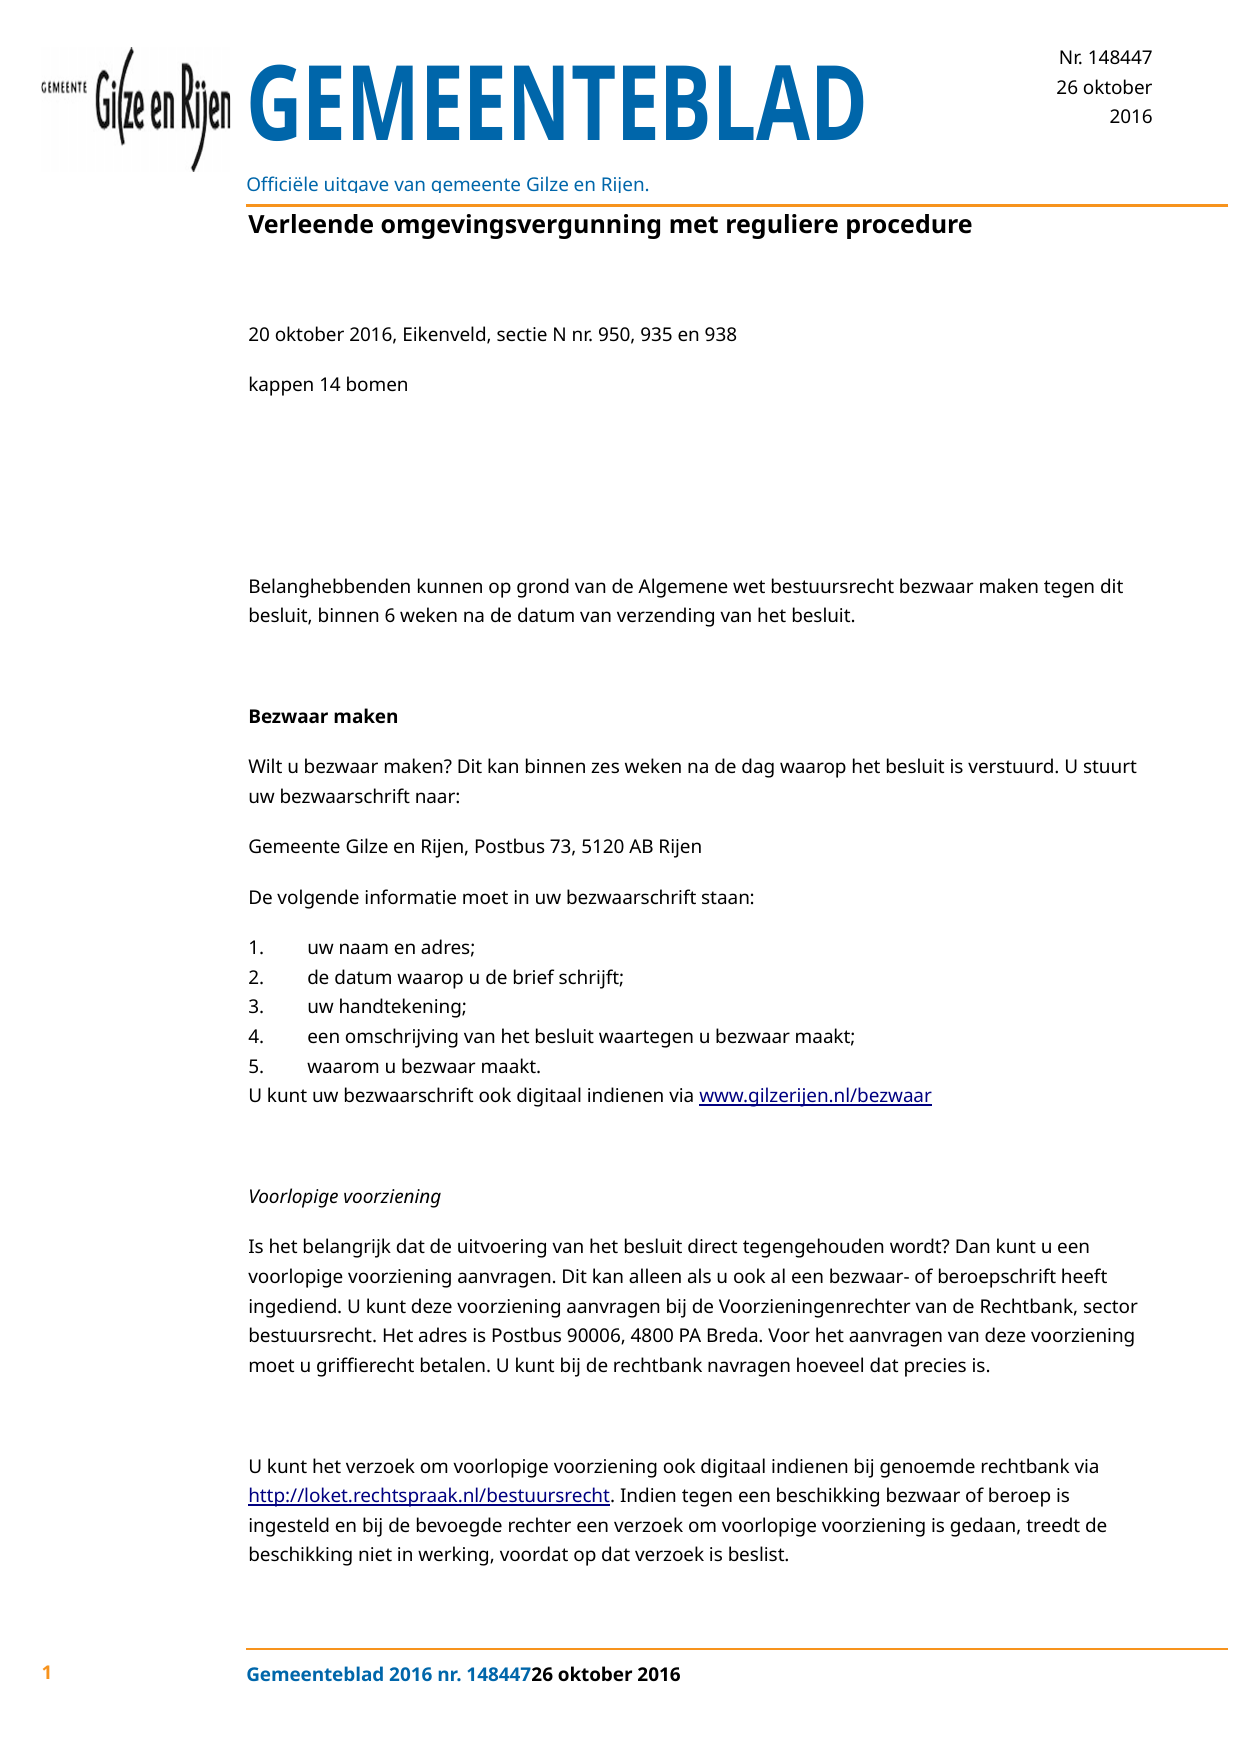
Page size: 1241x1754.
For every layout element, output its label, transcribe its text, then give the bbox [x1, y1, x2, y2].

text U kunt uw bezwaarschrift ook digitaal indienen via www.gilzerijen.nl/bezwaar [248, 1082, 1152, 1108]
text Belanghebbenden kunnen op grond van de Algemene wet bestuursrecht bezwaar maken tegen dit besluit, binnen 6 weken na de datum van verzending van het besluit. [248, 573, 1152, 628]
picture [41, 47, 231, 172]
list uw handtekening; [248, 994, 1152, 1019]
list de datum waarop u de brief schrijft; [248, 964, 1152, 990]
text Wilt u bezwaar maken? Dit kan binnen zes weken na de dag waarop het besluit is verstuurd. U stuurt uw bezwaarschrift naar: [248, 754, 1152, 809]
text Voorlopige voorziening [248, 1183, 1152, 1209]
list waarom u bezwaar maakt. [248, 1053, 1152, 1078]
text Is het belangrijk dat de uitvoering van het besluit direct tegengehouden wordt? Dan kunt u een voorlopige voorziening aanvragen. Dit kan alleen als u ook al een bezwaar- of beroepschrift heeft ingediend. U kunt deze voorziening aanvragen bij de Voorzieningenrechter van de Rechtbank, sector bestuursrecht. Het adres is Postbus 90006, 4800 PA Breda. Voor het aanvragen van deze voorziening moet u griffierecht betalen. U kunt bij de rechtbank navragen hoeveel dat precies is. [248, 1234, 1152, 1378]
text kappen 14 bomen [248, 371, 1152, 397]
text Verleende omgevingsvergunning met reguliere procedure [248, 207, 1152, 241]
text Bezwaar maken [248, 703, 1152, 729]
list uw naam en adres; [248, 934, 1152, 960]
text De volgende informatie moet in uw bezwaarschrift staan: [248, 884, 1152, 910]
text 20 oktober 2016, Eikenveld, sectie N nr. 950, 935 en 938 [248, 321, 1152, 346]
text Gemeente Gilze en Rijen, Postbus 73, 5120 AB Rijen [248, 834, 1152, 859]
list een omschrijving van het besluit waartegen u bezwaar maakt; [248, 1023, 1152, 1049]
text U kunt het verzoek om voorlopige voorziening ook digitaal indienen bij genoemde rechtbank via http://loket.rechtspraak.nl/bestuursrecht. Indien tegen een beschikking bezwaar of beroep is ingesteld en bij de bevoegde rechter een verzoek om voorlopige voorziening is gedaan, treedt de beschikking niet in werking, voordat op dat verzoek is beslist. [248, 1453, 1152, 1567]
